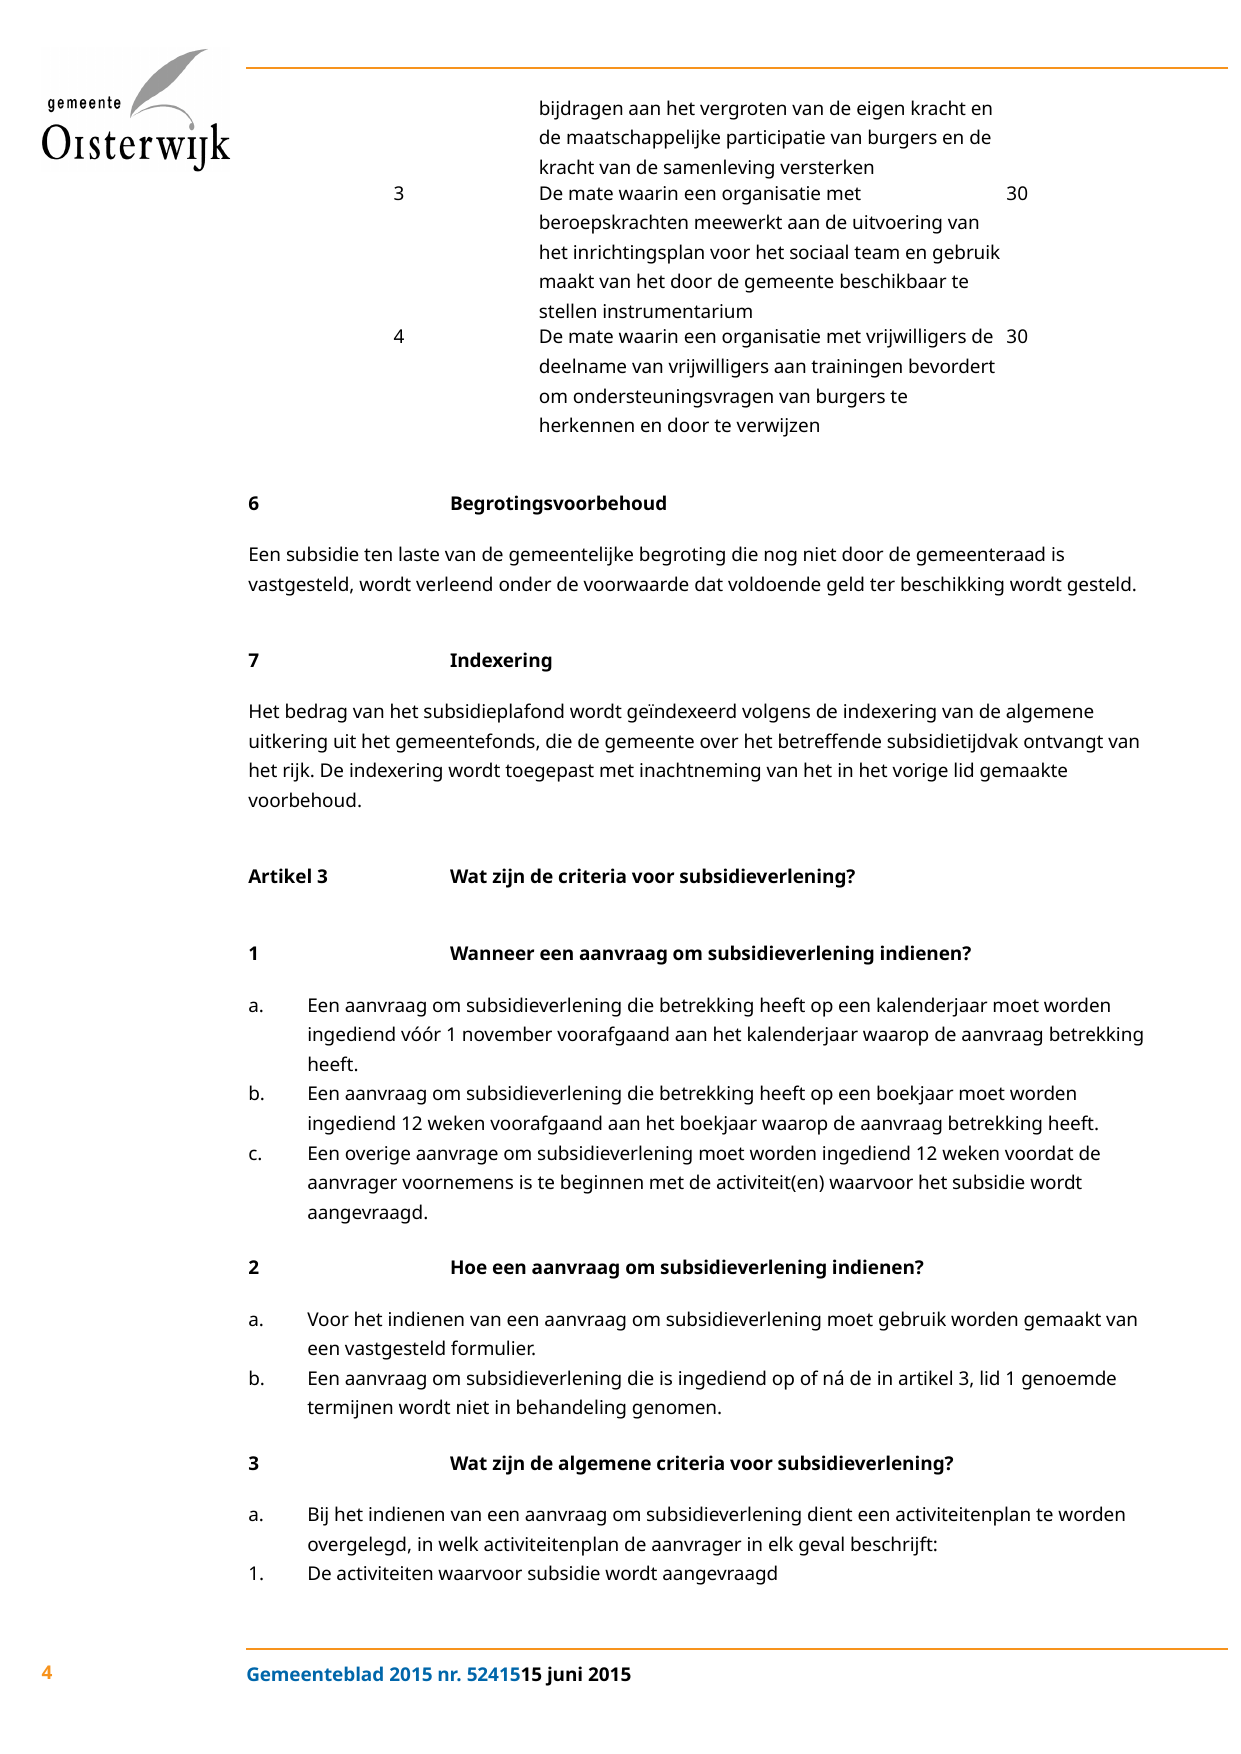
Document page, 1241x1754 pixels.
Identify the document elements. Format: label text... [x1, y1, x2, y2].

table_header 3 [248, 1450, 450, 1476]
table_header Begrotingsvoorbehoud [450, 490, 1152, 515]
table_cell bijdragen aan het vergroten van de eigen kracht en de maatschappelijke participatie van burgers en de kracht van de samenleving versterken [539, 95, 1006, 180]
list Bij het indienen van een aanvraag om subsidieverlening dient een activiteitenplan te worden overgelegd, in welk activiteitenplan de aanvrager in elk geval beschrijft: [248, 1501, 1152, 1557]
table_cell [393, 95, 539, 180]
table_header 7 [248, 647, 450, 673]
list De activiteiten waarvoor subsidie wordt aangevraagd [248, 1560, 1152, 1586]
list Een aanvraag om subsidieverlening die is ingediend op of ná de in artikel 3, lid 1 genoemde termijnen wordt niet in behandeling genomen. [248, 1365, 1152, 1420]
picture [41, 47, 231, 172]
table_cell De mate waarin een organisatie met vrijwilligers de deelname van vrijwilligers aan trainingen bevordert om ondersteuningsvragen van burgers te herkennen en door te verwijzen [539, 324, 1006, 438]
table_header Wat zijn de criteria voor subsidieverlening? [450, 863, 1152, 889]
list Een aanvraag om subsidieverlening die betrekking heeft op een boekjaar moet worden ingediend 12 weken voorafgaand aan het boekjaar waarop de aanvraag betrekking heeft. [248, 1081, 1152, 1136]
text Een subsidie ten laste van de gemeentelijke begroting die nog niet door de gemeenteraad is vastgesteld, wordt verleend onder de voorwaarde dat voldoende geld ter beschikking wordt gesteld. [248, 541, 1152, 596]
list Voor het indienen van een aanvraag om subsidieverlening moet gebruik worden gemaakt van een vastgesteld formulier. [248, 1306, 1152, 1361]
table_cell [1006, 95, 1152, 180]
table_header 6 [248, 490, 450, 515]
table_cell De mate waarin een organisatie met beroepskrachten meewerkt aan de uitvoering van het inrichtingsplan voor het sociaal team en gebruik maakt van het door de gemeente beschikbaar te stellen instrumentarium [539, 180, 1006, 324]
table_header Wanneer een aanvraag om subsidieverlening indienen? [450, 940, 1152, 966]
text Het bedrag van het subsidieplafond wordt geïndexeerd volgens de indexering van de algemene uitkering uit het gemeentefonds, die de gemeente over het betreffende subsidietijdvak ontvangt van het rijk. De indexering wordt toegepast met inachtneming van het in het vorige lid gemaakte voorbehoud. [248, 698, 1152, 813]
table_header Artikel 3 [248, 863, 450, 889]
list Een overige aanvrage om subsidieverlening moet worden ingediend 12 weken voordat de aanvrager voornemens is te beginnen met de activiteit(en) waarvoor het subsidie wordt aangevraagd. [248, 1140, 1152, 1225]
table_cell [248, 95, 393, 180]
table_cell 30 [1006, 180, 1152, 324]
table_cell [248, 324, 393, 438]
table_cell 3 [393, 180, 539, 324]
table_cell 30 [1006, 324, 1152, 438]
table_header 2 [248, 1254, 450, 1280]
table_cell [248, 180, 393, 324]
table_header Indexering [450, 647, 1152, 673]
table_header Hoe een aanvraag om subsidieverlening indienen? [450, 1254, 1152, 1280]
table_header 1 [248, 940, 450, 966]
table_cell 4 [393, 324, 539, 438]
list Een aanvraag om subsidieverlening die betrekking heeft op een kalenderjaar moet worden ingediend vóór 1 november voorafgaand aan het kalenderjaar waarop de aanvraag betrekking heeft. [248, 992, 1152, 1077]
table_header Wat zijn de algemene criteria voor subsidieverlening? [450, 1450, 1152, 1476]
